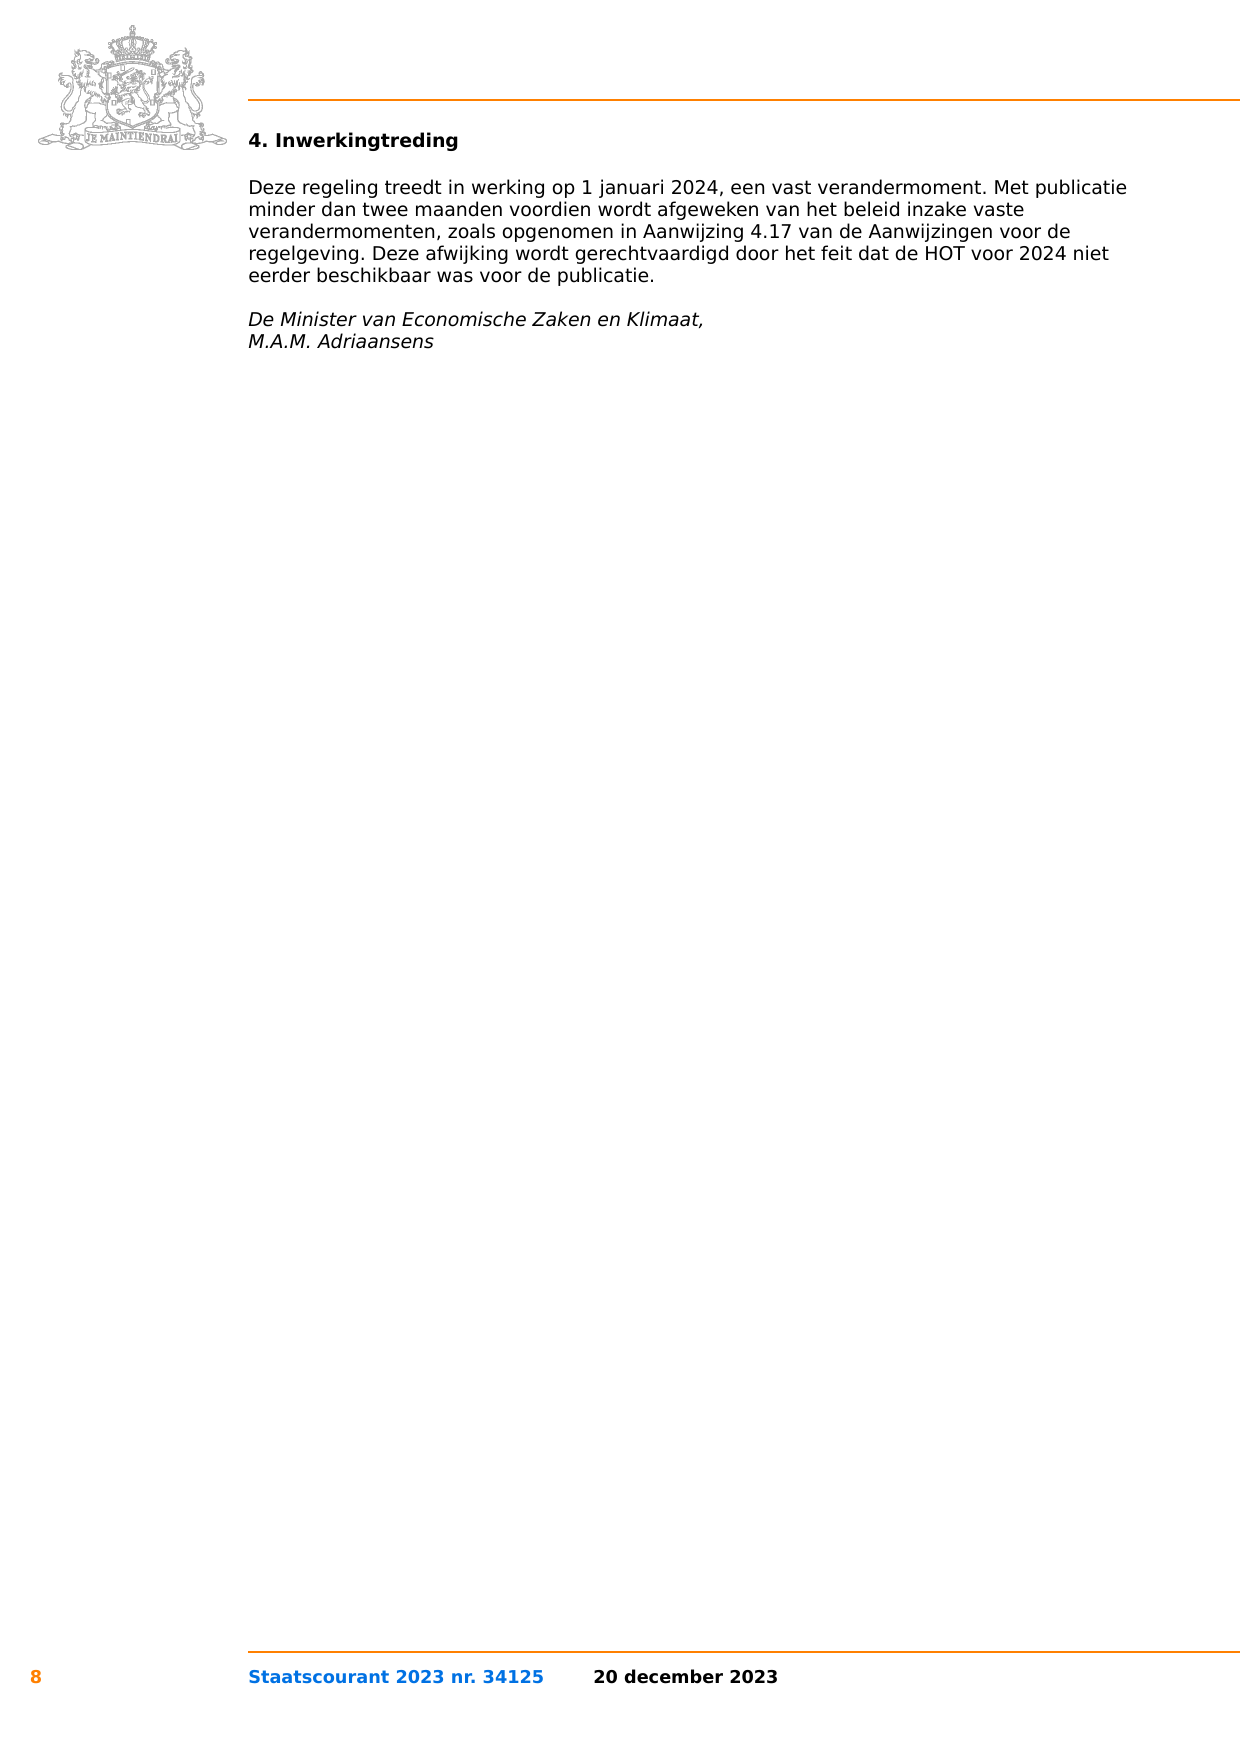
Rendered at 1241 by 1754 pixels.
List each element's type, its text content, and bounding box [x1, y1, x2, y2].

text Deze regeling treedt in werking op 1 januari 2024, een vast verandermoment. Met publicatie minder dan twee maanden voordien wordt afgeweken van het beleid inzake vaste verandermomenten, zoals opgenomen in Aanwijzing 4.17 van de Aanwijzingen voor de regelgeving. Deze afwijking wordt gerechtvaardigd door het feit dat de HOT voor 2024 niet eerder beschikbaar was voor de publicatie. [248, 177, 1163, 287]
picture [38, 25, 227, 150]
subtitle 4. Inwerkingtreding [248, 130, 1163, 152]
text De Minister van Economische Zaken en Klimaat, M.A.M. Adriaansens [248, 309, 1163, 353]
